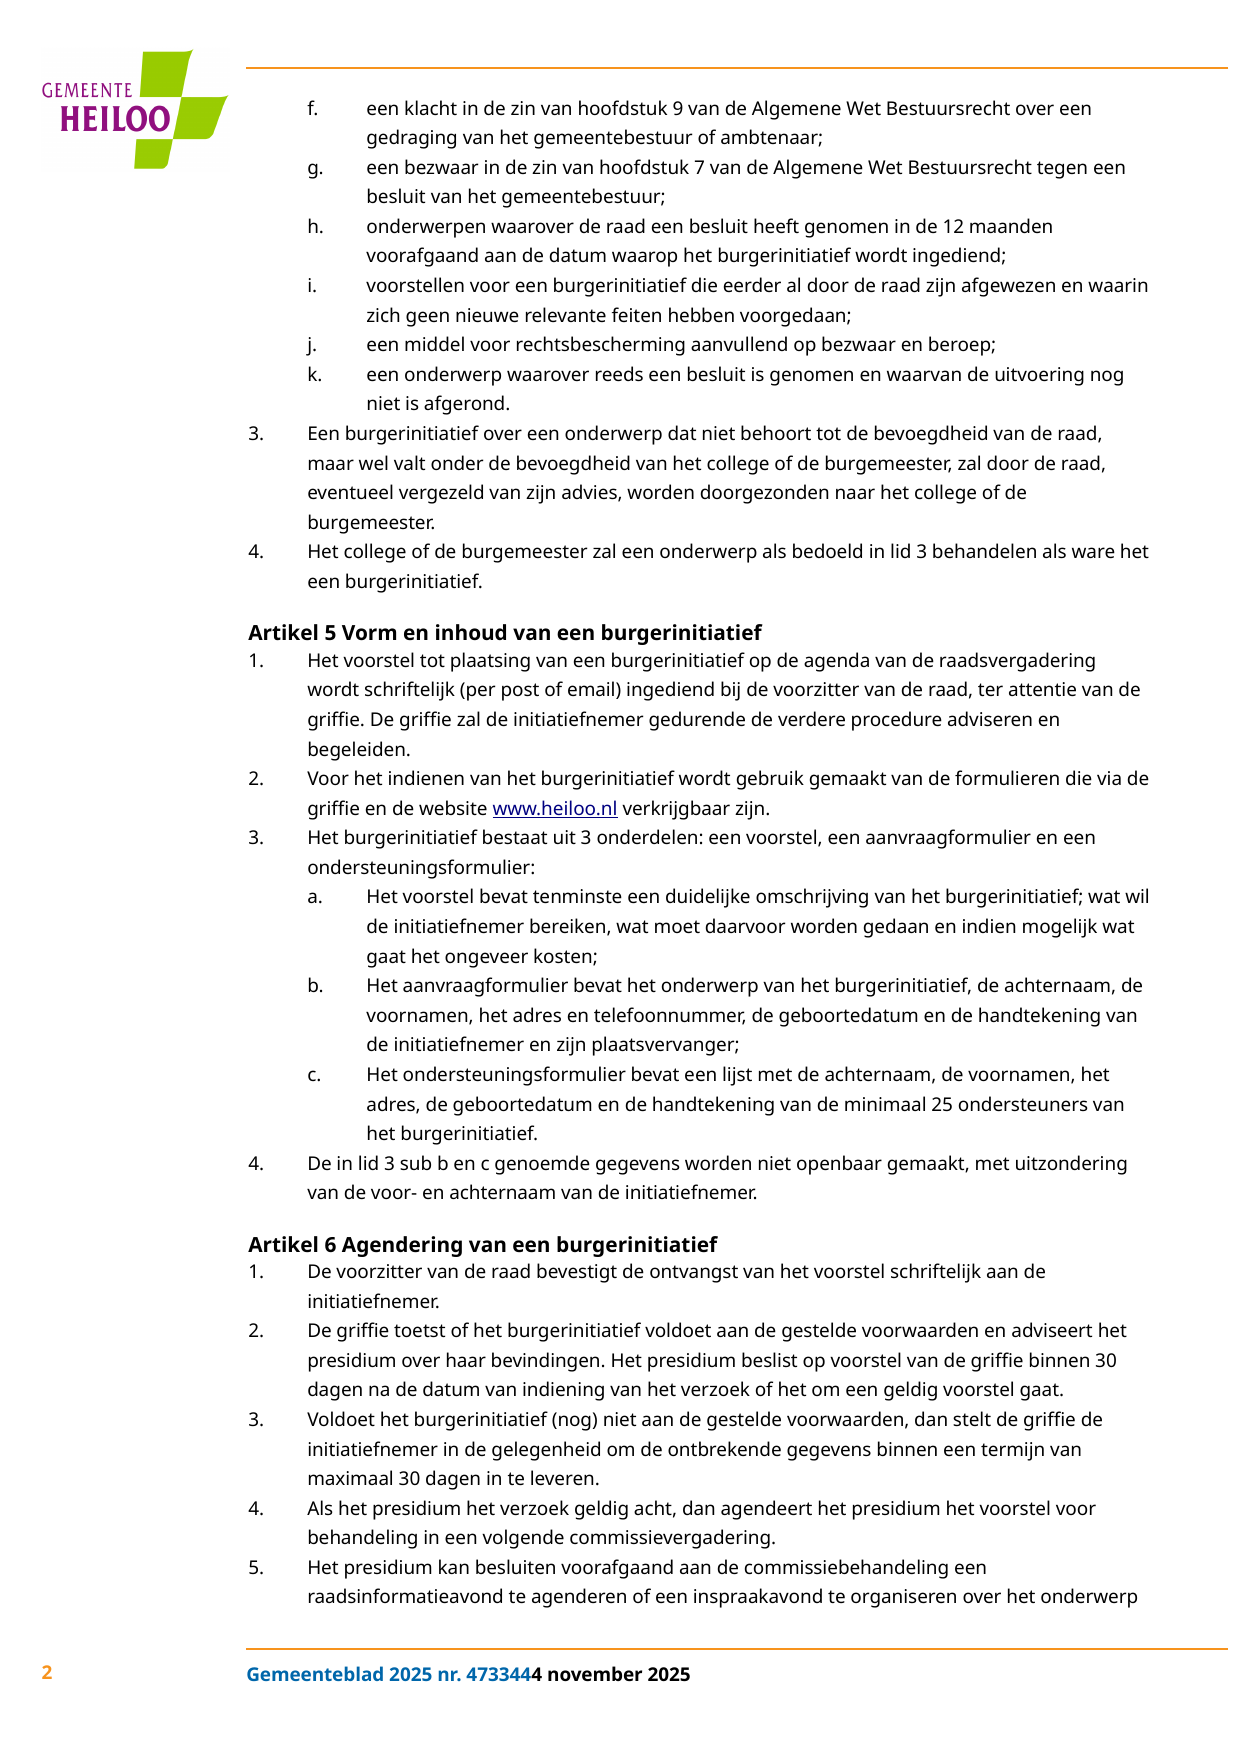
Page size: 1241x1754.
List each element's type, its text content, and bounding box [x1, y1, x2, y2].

list Het aanvraagformulier bevat het onderwerp van het burgerinitiatief, de achternaam, de voornamen, het adres en telefoonnummer, de geboortedatum en de handtekening van de initiatiefnemer en zijn plaatsvervanger; [307, 972, 1152, 1057]
list Het presidium kan besluiten voorafgaand aan de commissiebehandeling een raadsinformatieavond te agenderen of een inspraakavond te organiseren over het onderwerp [248, 1554, 1152, 1609]
list Het ondersteuningsformulier bevat een lijst met de achternaam, de voornamen, het adres, de geboortedatum en de handtekening van de minimaal 25 ondersteuners van het burgerinitiatief. [307, 1061, 1152, 1146]
text Artikel 5 Vorm en inhoud van een burgerinitiatief [248, 618, 1152, 647]
list een onderwerp waarover reeds een besluit is genomen en waarvan de uitvoering nog niet is afgerond. [307, 361, 1152, 416]
list onderwerpen waarover de raad een besluit heeft genomen in de 12 maanden voorafgaand aan de datum waarop het burgerinitiatief wordt ingediend; [307, 213, 1152, 268]
list Het voorstel bevat tenminste een duidelijke omschrijving van het burgerinitiatief; wat wil de initiatiefnemer bereiken, wat moet daarvoor worden gedaan en indien mogelijk wat gaat het ongeveer kosten; [307, 884, 1152, 968]
list Het college of de burgemeester zal een onderwerp als bedoeld in lid 3 behandelen als ware het een burgerinitiatief. [248, 538, 1152, 594]
list De in lid 3 sub b en c genoemde gegevens worden niet openbaar gemaakt, met uitzondering van de voor- en achternaam van de initiatiefnemer. [248, 1150, 1152, 1205]
list Als het presidium het verzoek geldig acht, dan agendeert het presidium het voorstel voor behandeling in een volgende commissievergadering. [248, 1495, 1152, 1550]
list een bezwaar in de zin van hoofdstuk 7 van de Algemene Wet Bestuursrecht tegen een besluit van het gemeentebestuur; [307, 154, 1152, 209]
list Voldoet het burgerinitiatief (nog) niet aan de gestelde voorwaarden, dan stelt de griffie de initiatiefnemer in de gelegenheid om de ontbrekende gegevens binnen een termijn van maximaal 30 dagen in te leveren. [248, 1406, 1152, 1491]
list Voor het indienen van het burgerinitiatief wordt gebruik gemaakt van de formulieren die via de griffie en de website www.heiloo.nl verkrijgbaar zijn. [248, 765, 1152, 821]
list Het voorstel tot plaatsing van een burgerinitiatief op de agenda van de raadsvergadering wordt schriftelijk (per post of email) ingediend bij de voorzitter van de raad, ter attentie van de griffie. De griffie zal de initiatiefnemer gedurende de verdere procedure adviseren en begeleiden. [248, 647, 1152, 761]
list Het burgerinitiatief bestaat uit 3 onderdelen: een voorstel, een aanvraagformulier en een ondersteuningsformulier: [248, 824, 1152, 880]
list voorstellen voor een burgerinitiatief die eerder al door de raad zijn afgewezen en waarin zich geen nieuwe relevante feiten hebben voorgedaan; [307, 272, 1152, 328]
list een klacht in de zin van hoofdstuk 9 van de Algemene Wet Bestuursrecht over een gedraging van het gemeentebestuur of ambtenaar; [307, 95, 1152, 150]
list De griffie toetst of het burgerinitiatief voldoet aan de gestelde voorwaarden en adviseert het presidium over haar bevindingen. Het presidium beslist op voorstel van de griffie binnen 30 dagen na de datum van indiening van het verzoek of het om een geldig voorstel gaat. [248, 1317, 1152, 1402]
list Een burgerinitiatief over een onderwerp dat niet behoort tot de bevoegdheid van de raad, maar wel valt onder de bevoegdheid van het college of de burgemeester, zal door de raad, eventueel vergezeld van zijn advies, worden doorgezonden naar het college of de burgemeester. [248, 420, 1152, 535]
picture [41, 47, 231, 172]
list De voorzitter van de raad bevestigt de ontvangst van het voorstel schriftelijk aan de initiatiefnemer. [248, 1258, 1152, 1314]
text Artikel 6 Agendering van een burgerinitiatief [248, 1230, 1152, 1258]
list een middel voor rechtsbescherming aanvullend op bezwaar en beroep; [307, 331, 1152, 357]
